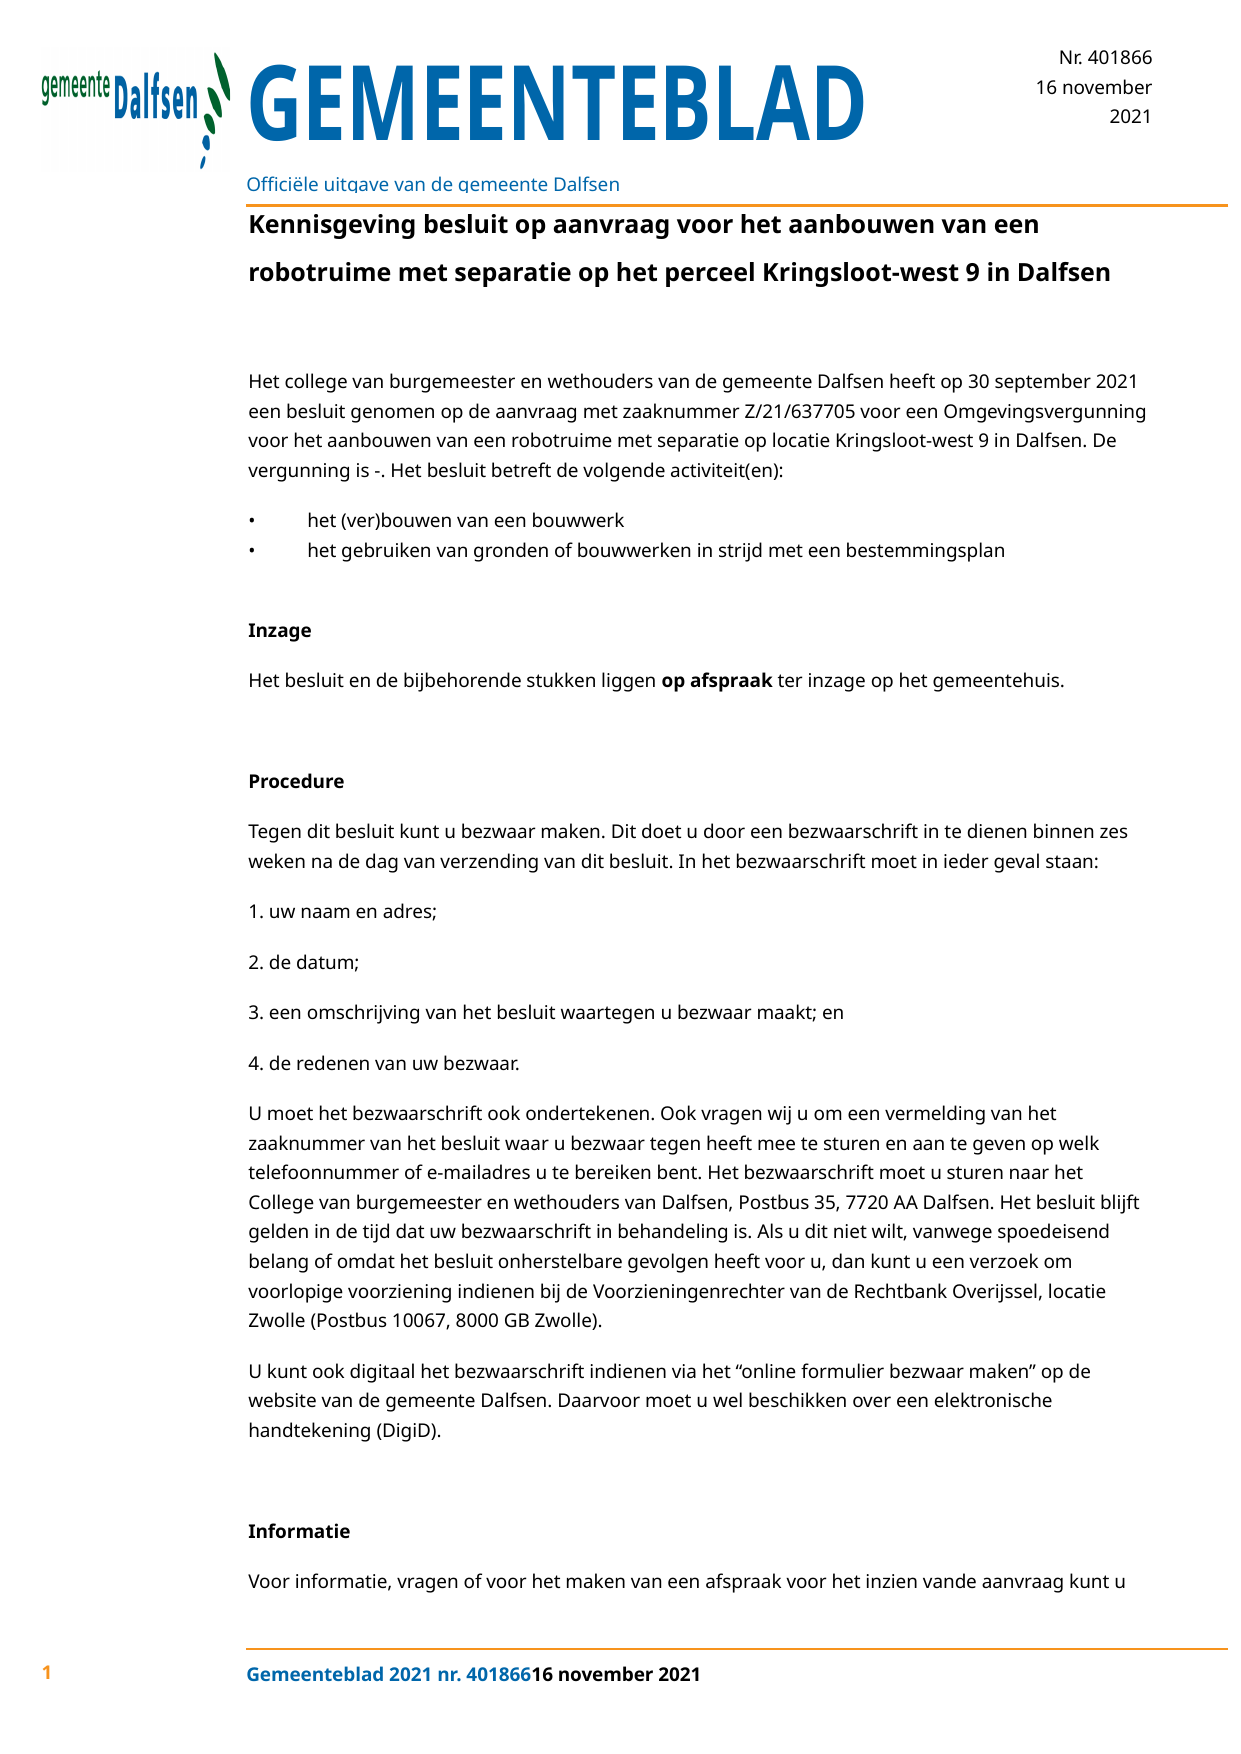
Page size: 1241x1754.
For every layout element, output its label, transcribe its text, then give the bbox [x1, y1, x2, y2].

text 3. een omschrijving van het besluit waartegen u bezwaar maakt; en [248, 999, 1152, 1025]
picture [41, 47, 231, 172]
text Procedure [248, 768, 1152, 794]
text 4. de redenen van uw bezwaar. [248, 1050, 1152, 1076]
list het gebruiken van gronden of bouwwerken in strijd met een bestemmingsplan [248, 537, 1152, 563]
text Informatie [248, 1518, 1152, 1544]
text 2. de datum; [248, 949, 1152, 975]
list het (ver)bouwen van een bouwwerk [248, 507, 1152, 533]
text U kunt ook digitaal het bezwaarschrift indienen via het “online formulier bezwaar maken” op de website van de gemeente Dalfsen. Daarvoor moet u wel beschikken over een elektronische handtekening (DigiD). [248, 1358, 1152, 1443]
text Voor informatie, vragen of voor het maken van een afspraak voor het inzien vande aanvraag kunt u [248, 1568, 1152, 1594]
text Het besluit en de bijbehorende stukken liggen op afspraak ter inzage op het gemeentehuis. [248, 667, 1152, 693]
text Tegen dit besluit kunt u bezwaar maken. Dit doet u door een bezwaarschrift in te dienen binnen zes weken na de dag van verzending van dit besluit. In het bezwaarschrift moet in ieder geval staan: [248, 819, 1152, 874]
text Het college van burgemeester en wethouders van de gemeente Dalfsen heeft op 30 september 2021 een besluit genomen op de aanvraag met zaaknummer Z/21/637705 voor een Omgevingsvergunning voor het aanbouwen van een robotruime met separatie op locatie Kringsloot-west 9 in Dalfsen. De vergunning is -. Het besluit betreft de volgende activiteit(en): [248, 368, 1152, 483]
text 1. uw naam en adres; [248, 899, 1152, 924]
text Inzage [248, 617, 1152, 643]
text Kennisgeving besluit op aanvraag voor het aanbouwen van een robotruime met separatie op het perceel Kringsloot-west 9 in Dalfsen [248, 207, 1152, 288]
text U moet het bezwaarschrift ook ondertekenen. Ook vragen wij u om een vermelding van het zaaknummer van het besluit waar u bezwaar tegen heeft mee te sturen en aan te geven op welk telefoonnummer of e-mailadres u te bereiken bent. Het bezwaarschrift moet u sturen naar het College van burgemeester en wethouders van Dalfsen, Postbus 35, 7720 AA Dalfsen. Het besluit blijft gelden in de tijd dat uw bezwaarschrift in behandeling is. Als u dit niet wilt, vanwege spoedeisend belang of omdat het besluit onherstelbare gevolgen heeft voor u, dan kunt u een verzoek om voorlopige voorziening indienen bij de Voorzieningenrechter van de Rechtbank Overijssel, locatie Zwolle (Postbus 10067, 8000 GB Zwolle). [248, 1100, 1152, 1333]
